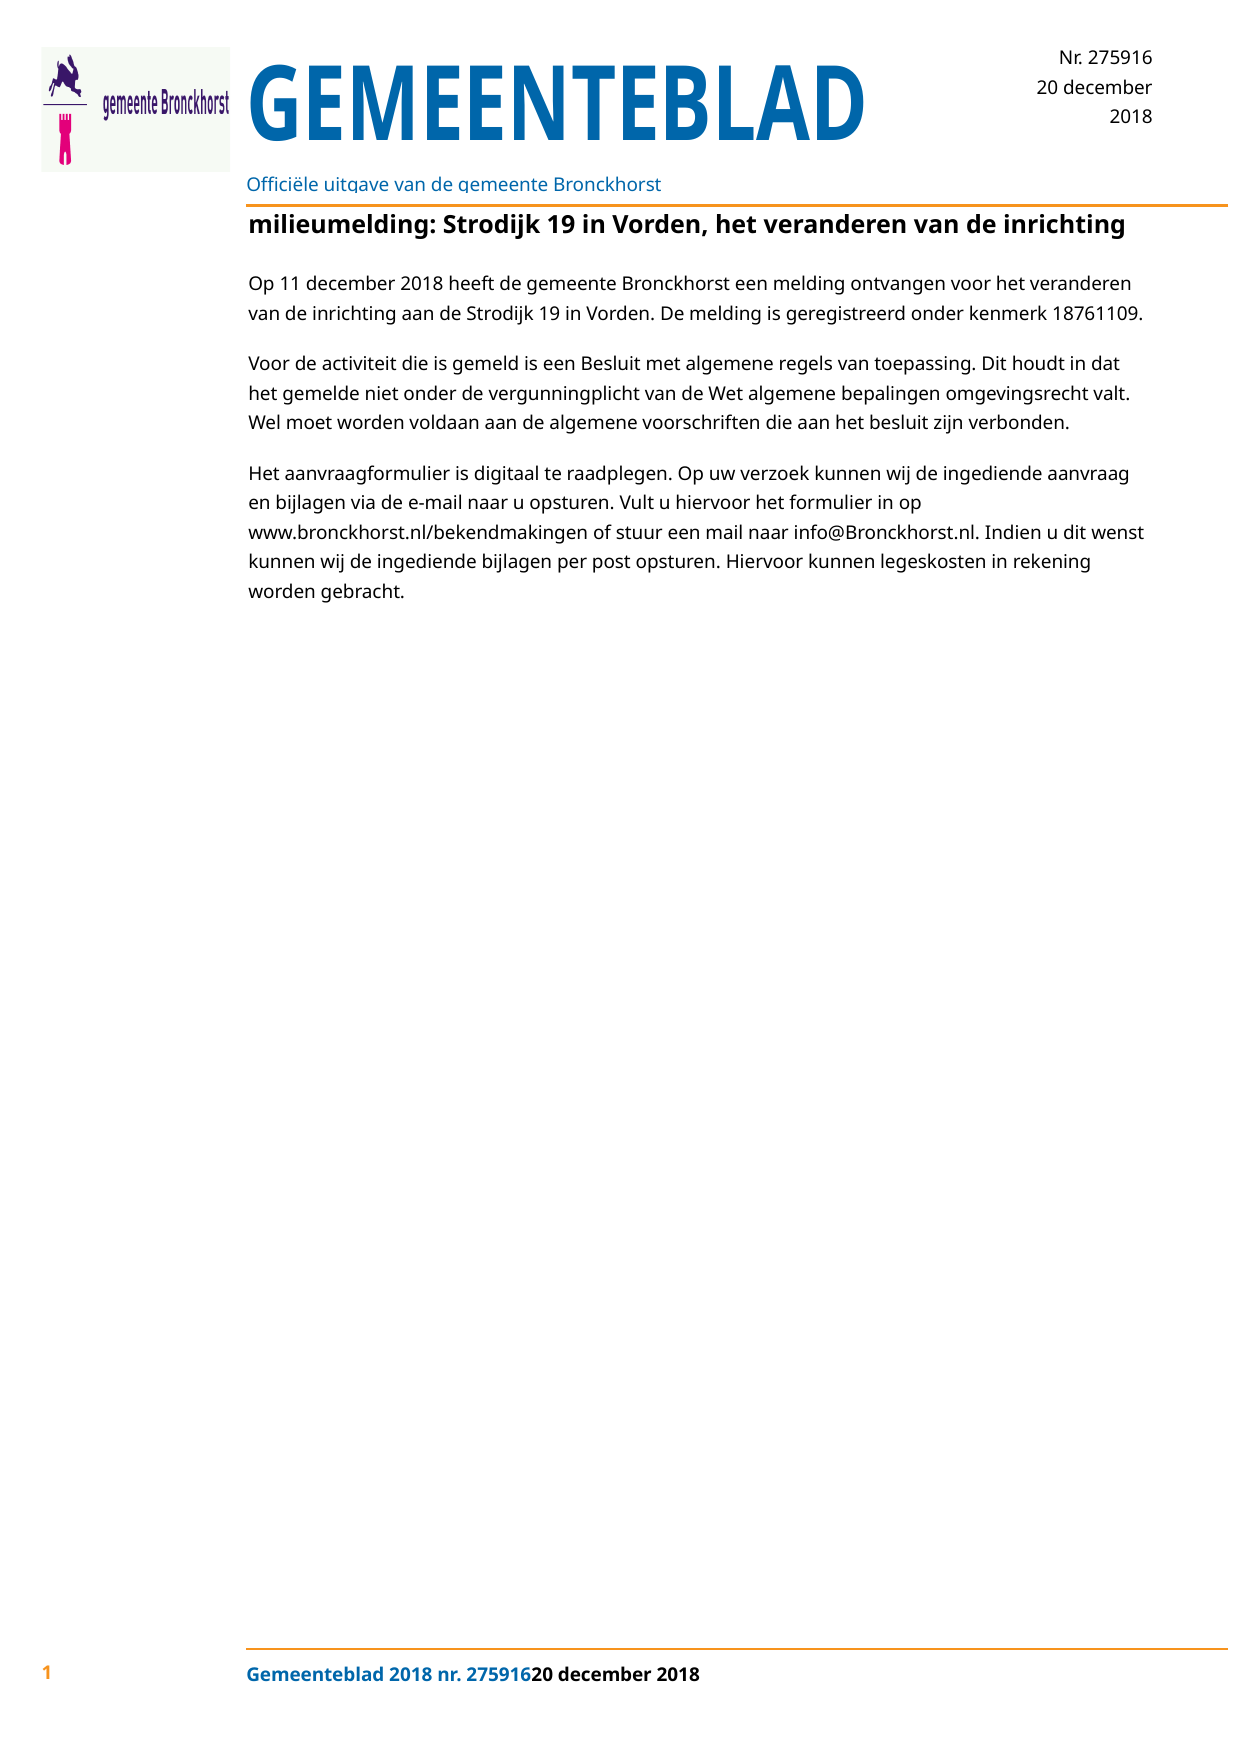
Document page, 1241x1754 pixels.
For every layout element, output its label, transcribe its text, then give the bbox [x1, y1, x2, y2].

text Voor de activiteit die is gemeld is een Besluit met algemene regels van toepassing. Dit houdt in dat het gemelde niet onder de vergunningplicht van de Wet algemene bepalingen omgevingsrecht valt. Wel moet worden voldaan aan de algemene voorschriften die aan het besluit zijn verbonden. [248, 350, 1152, 435]
text milieumelding: Strodijk 19 in Vorden, het veranderen van de inrichting [248, 207, 1152, 241]
text Het aanvraagformulier is digitaal te raadplegen. Op uw verzoek kunnen wij de ingediende aanvraag en bijlagen via de e-mail naar u opsturen. Vult u hiervoor het formulier in op www.bronckhorst.nl/bekendmakingen of stuur een mail naar info@Bronckhorst.nl. Indien u dit wenst kunnen wij de ingediende bijlagen per post opsturen. Hiervoor kunnen legeskosten in rekening worden gebracht. [248, 460, 1152, 604]
text Op 11 december 2018 heeft de gemeente Bronckhorst een melding ontvangen voor het veranderen van de inrichting aan de Strodijk 19 in Vorden. De melding is geregistreerd onder kenmerk 18761109. [248, 270, 1152, 326]
picture [41, 47, 231, 172]
